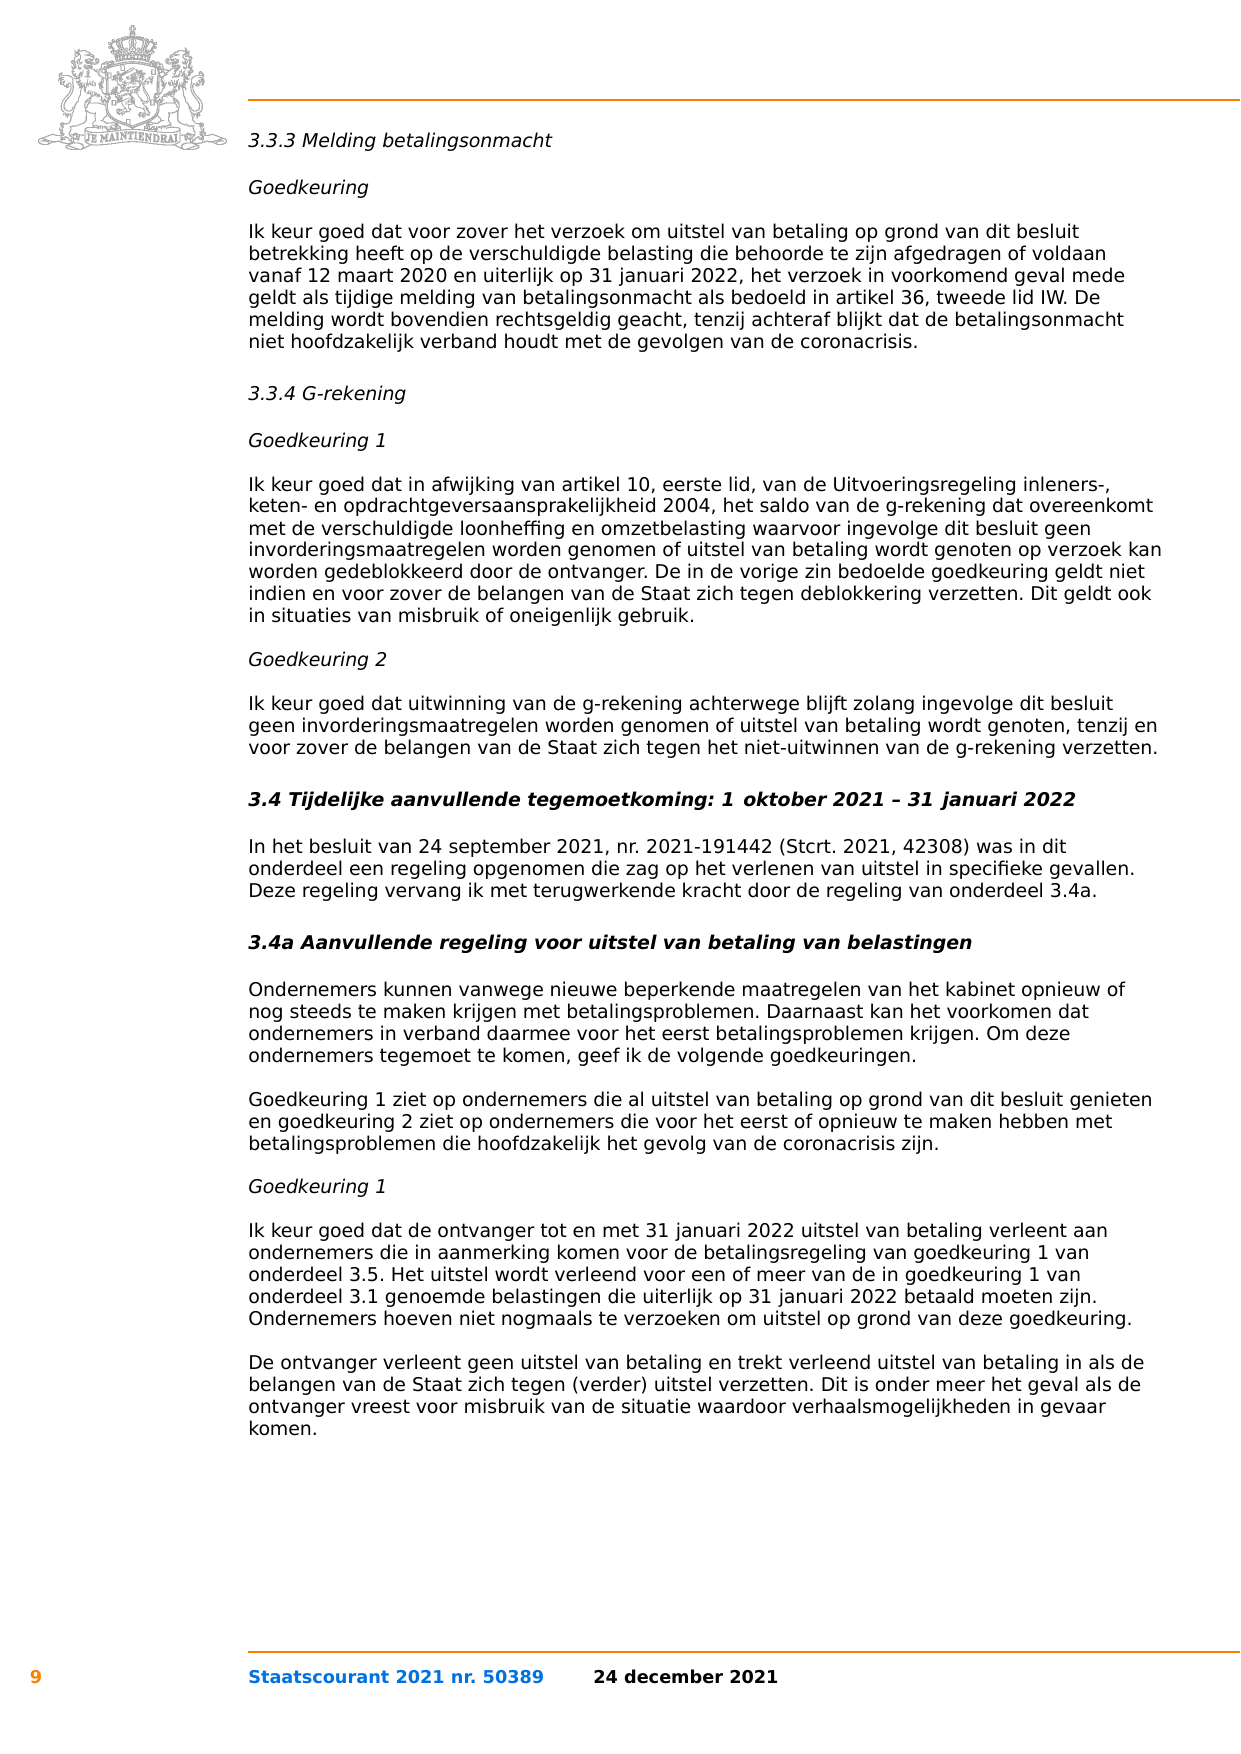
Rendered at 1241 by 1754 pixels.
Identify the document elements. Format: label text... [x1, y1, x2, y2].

subtitle 3.3.4 G-rekening [248, 383, 1163, 404]
subtitle Goedkeuring 2 [248, 649, 1163, 671]
text Ik keur goed dat de ontvanger tot en met 31 januari 2022 uitstel van betaling verleent aan ondernemers die in aanmerking komen voor de betalingsregeling van goedkeuring 1 van onderdeel 3.5. Het uitstel wordt verleend voor een of meer van de in goedkeuring 1 van onderdeel 3.1 genoemde belastingen die uiterlijk op 31 januari 2022 betaald moeten zijn. Ondernemers hoeven niet nogmaals te verzoeken om uitstel op grond van deze goedkeuring. [248, 1220, 1163, 1330]
subtitle 3.3.3 Melding betalingsonmacht [248, 130, 1163, 152]
text Ik keur goed dat uitwinning van de g-rekening achterwege blijft zolang ingevolge dit besluit geen invorderingsmaatregelen worden genomen of uitstel van betaling wordt genoten, tenzij en voor zover de belangen van de Staat zich tegen het niet-uitwinnen van de g-rekening verzetten. [248, 693, 1163, 759]
text Ik keur goed dat voor zover het verzoek om uitstel van betaling op grond van dit besluit betrekking heeft op de verschuldigde belasting die behoorde te zijn afgedragen of voldaan vanaf 12 maart 2020 en uiterlijk op 31 januari 2022, het verzoek in voorkomend geval mede geldt als tijdige melding van betalingsonmacht als bedoeld in artikel 36, tweede lid IW. De melding wordt bovendien rechtsgeldig geacht, tenzij achteraf blijkt dat de betalingsonmacht niet hoofdzakelijk verband houdt met de gevolgen van de coronacrisis. [248, 221, 1163, 353]
text Goedkeuring 1 ziet op ondernemers die al uitstel van betaling op grond van dit besluit genieten en goedkeuring 2 ziet op ondernemers die voor het eerst of opnieuw te maken hebben met betalingsproblemen die hoofdzakelijk het gevolg van de coronacrisis zijn. [248, 1089, 1163, 1154]
subtitle Goedkeuring 1 [248, 1176, 1163, 1198]
text In het besluit van 24 september 2021, nr. 2021-191442 (Stcrt. 2021, 42308) was in dit onderdeel een regeling opgenomen die zag op het verlenen van uitstel in specifieke gevallen. Deze regeling vervang ik met terugwerkende kracht door de regeling van onderdeel 3.4a. [248, 836, 1163, 902]
text De ontvanger verleent geen uitstel van betaling en trekt verleend uitstel van betaling in als de belangen van de Staat zich tegen (verder) uitstel verzetten. Dit is onder meer het geval als de ontvanger vreest voor misbruik van de situatie waardoor verhaalsmogelijkheden in gevaar komen. [248, 1352, 1163, 1440]
text Ondernemers kunnen vanwege nieuwe beperkende maatregelen van het kabinet opnieuw of nog steeds te maken krijgen met betalingsproblemen. Daarnaast kan het voorkomen dat ondernemers in verband daarmee voor het eerst betalingsproblemen krijgen. Om deze ondernemers tegemoet te komen, geef ik de volgende goedkeuringen. [248, 979, 1163, 1067]
subtitle Goedkeuring 1 [248, 429, 1163, 452]
subtitle 3.4a Aanvullende regeling voor uitstel van betaling van belastingen [248, 932, 1163, 954]
picture [38, 25, 227, 150]
subtitle 3.4 Tijdelijke aanvullende tegemoetkoming: 1 oktober 2021 – 31 januari 2022 [248, 789, 1163, 811]
subtitle Goedkeuring [248, 177, 1163, 199]
text Ik keur goed dat in afwijking van artikel 10, eerste lid, van de Uitvoeringsregeling inleners-, keten- en opdrachtgeversaansprakelijkheid 2004, het saldo van de g-rekening dat overeenkomt met de verschuldigde loonheffing en omzetbelasting waarvoor ingevolge dit besluit geen invorderingsmaatregelen worden genomen of uitstel van betaling wordt genoten op verzoek kan worden gedeblokkeerd door de ontvanger. De in de vorige zin bedoelde goedkeuring geldt niet indien en voor zover de belangen van de Staat zich tegen deblokkering verzetten. Dit geldt ook in situaties van misbruik of oneigenlijk gebruik. [248, 473, 1163, 627]
